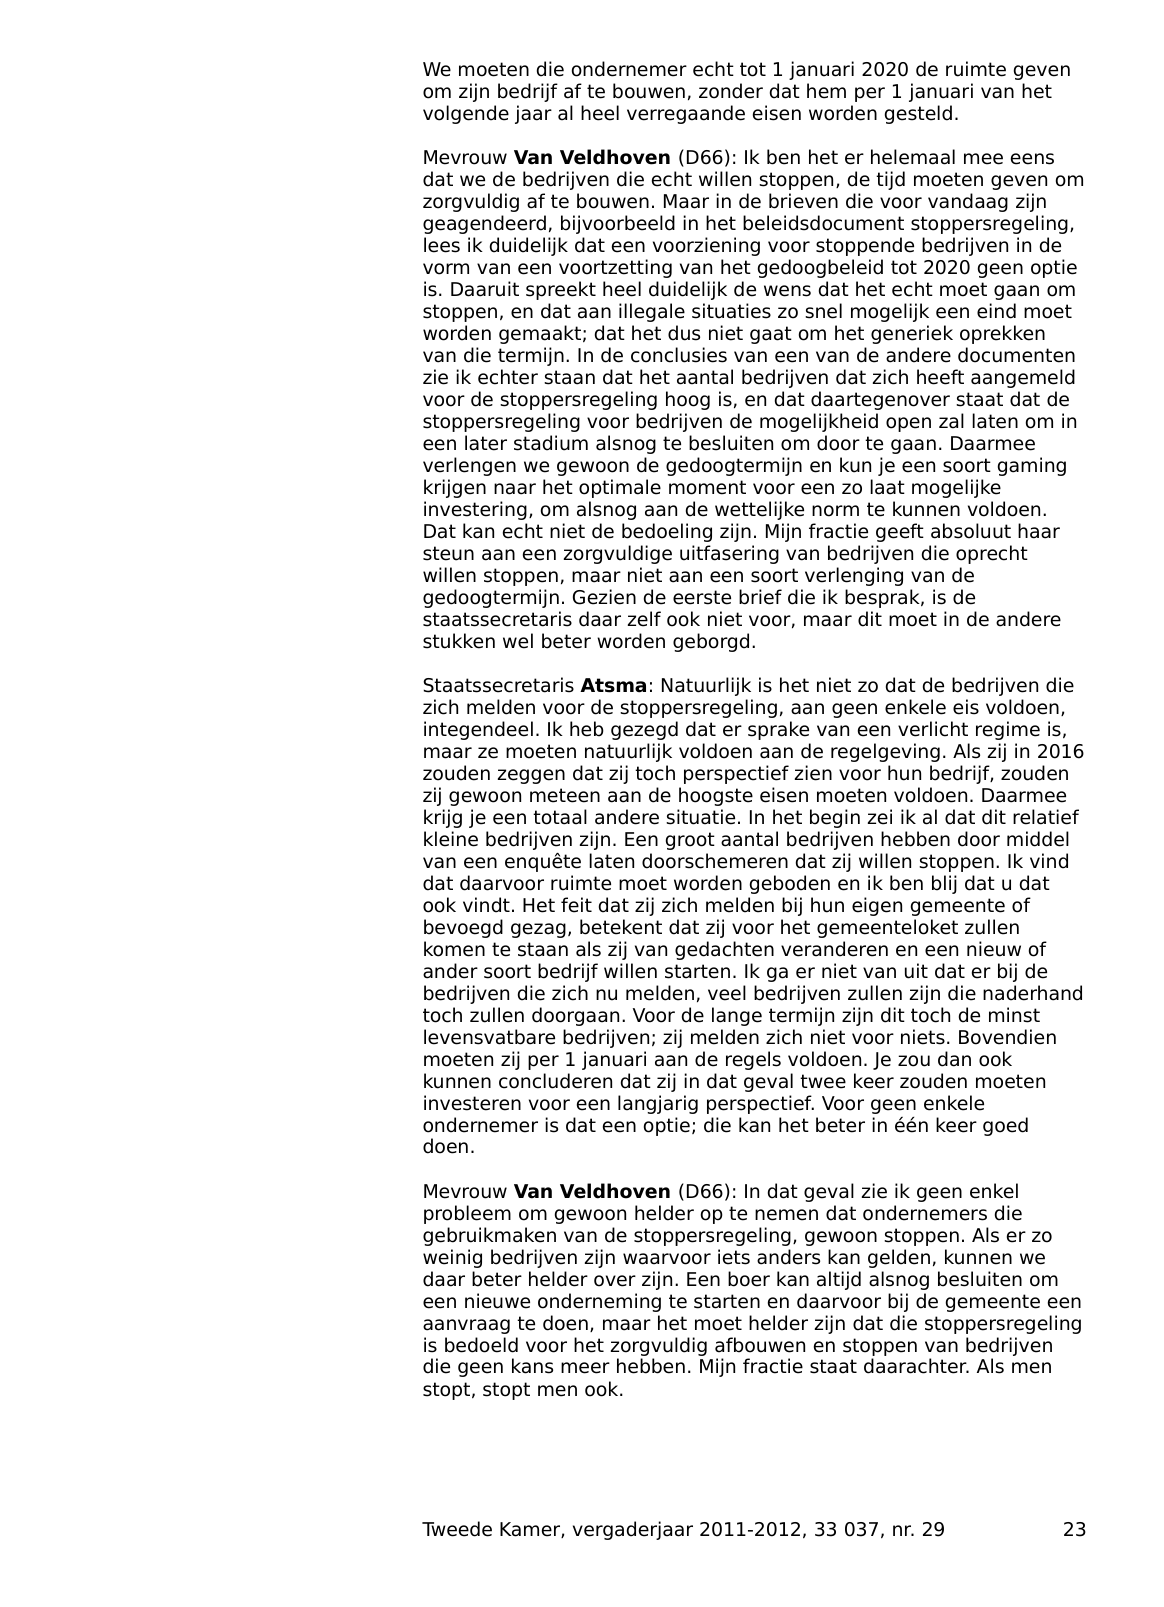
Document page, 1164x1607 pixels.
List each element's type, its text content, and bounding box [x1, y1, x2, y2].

text We moeten die ondernemer echt tot 1 januari 2020 de ruimte geven om zijn bedrijf af te bouwen, zonder dat hem per 1 januari van het volgende jaar al heel verregaande eisen worden gesteld. [422, 59, 1087, 125]
text Staatssecretaris Atsma: Natuurlijk is het niet zo dat de bedrijven die zich melden voor de stoppersregeling, aan geen enkele eis voldoen, integendeel. Ik heb gezegd dat er sprake van een verlicht regime is, maar ze moeten natuurlijk voldoen aan de regelgeving. Als zij in 2016 zouden zeggen dat zij toch perspectief zien voor hun bedrijf, zouden zij gewoon meteen aan de hoogste eisen moeten voldoen. Daarmee krijg je een totaal andere situatie. In het begin zei ik al dat dit relatief kleine bedrijven zijn. Een groot aantal bedrijven hebben door middel van een enquête laten doorschemeren dat zij willen stoppen. Ik vind dat daarvoor ruimte moet worden geboden en ik ben blij dat u dat ook vindt. Het feit dat zij zich melden bij hun eigen gemeente of bevoegd gezag, betekent dat zij voor het gemeenteloket zullen komen te staan als zij van gedachten veranderen en een nieuw of ander soort bedrijf willen starten. Ik ga er niet van uit dat er bij de bedrijven die zich nu melden, veel bedrijven zullen zijn die naderhand toch zullen doorgaan. Voor de lange termijn zijn dit toch de minst levensvatbare bedrijven; zij melden zich niet voor niets. Bovendien moeten zij per 1 januari aan de regels voldoen. Je zou dan ook kunnen concluderen dat zij in dat geval twee keer zouden moeten investeren voor een langjarig perspectief. Voor geen enkele ondernemer is dat een optie; die kan het beter in één keer goed doen. [422, 675, 1087, 1158]
text Mevrouw Van Veldhoven (D66): In dat geval zie ik geen enkel probleem om gewoon helder op te nemen dat ondernemers die gebruikmaken van de stoppersregeling, gewoon stoppen. Als er zo weinig bedrijven zijn waarvoor iets anders kan gelden, kunnen we daar beter helder over zijn. Een boer kan altijd alsnog besluiten om een nieuwe onderneming te starten en daarvoor bij de gemeente een aanvraag te doen, maar het moet helder zijn dat die stoppersregeling is bedoeld voor het zorgvuldig afbouwen en stoppen van bedrijven die geen kans meer hebben. Mijn fractie staat daarachter. Als men stopt, stopt men ook. [422, 1181, 1087, 1400]
text Mevrouw Van Veldhoven (D66): Ik ben het er helemaal mee eens dat we de bedrijven die echt willen stoppen, de tijd moeten geven om zorgvuldig af te bouwen. Maar in de brieven die voor vandaag zijn geagendeerd, bijvoorbeeld in het beleidsdocument stoppersregeling, lees ik duidelijk dat een voorziening voor stoppende bedrijven in de vorm van een voortzetting van het gedoogbeleid tot 2020 geen optie is. Daaruit spreekt heel duidelijk de wens dat het echt moet gaan om stoppen, en dat aan illegale situaties zo snel mogelijk een eind moet worden gemaakt; dat het dus niet gaat om het generiek oprekken van die termijn. In de conclusies van een van de andere documenten zie ik echter staan dat het aantal bedrijven dat zich heeft aangemeld voor de stoppersregeling hoog is, en dat daartegenover staat dat de stoppersregeling voor bedrijven de mogelijkheid open zal laten om in een later stadium alsnog te besluiten om door te gaan. Daarmee verlengen we gewoon de gedoogtermijn en kun je een soort gaming krijgen naar het optimale moment voor een zo laat mogelijke investering, om alsnog aan de wettelijke norm te kunnen voldoen. Dat kan echt niet de bedoeling zijn. Mijn fractie geeft absoluut haar steun aan een zorgvuldige uitfasering van bedrijven die oprecht willen stoppen, maar niet aan een soort verlenging van de gedoogtermijn. Gezien de eerste brief die ik besprak, is de staatssecretaris daar zelf ook niet voor, maar dit moet in de andere stukken wel beter worden geborgd. [422, 147, 1087, 653]
